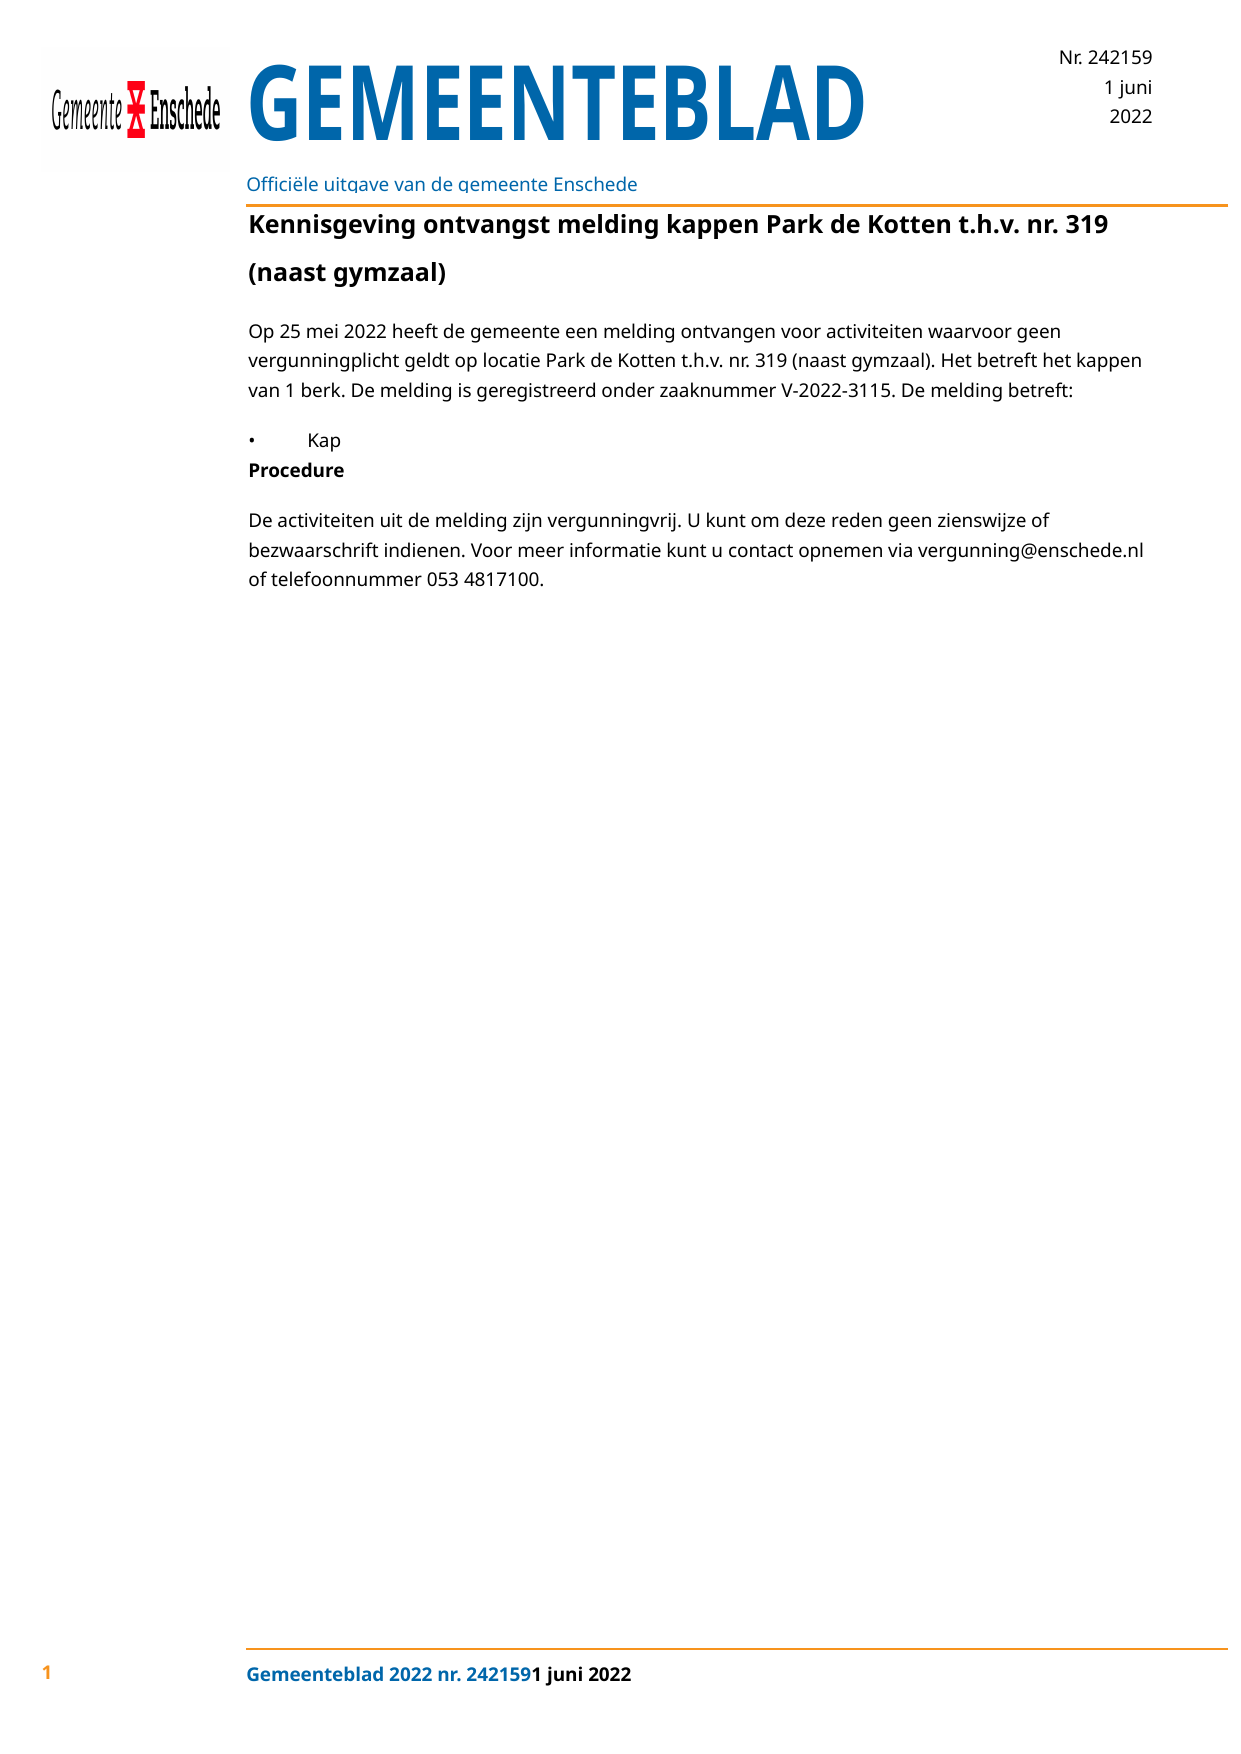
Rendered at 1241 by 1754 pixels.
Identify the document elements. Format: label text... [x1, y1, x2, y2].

picture [41, 47, 231, 172]
text Op 25 mei 2022 heeft de gemeente een melding ontvangen voor activiteiten waarvoor geen vergunningplicht geldt op locatie Park de Kotten t.h.v. nr. 319 (naast gymzaal). Het betreft het kappen van 1 berk. De melding is geregistreerd onder zaaknummer V-2022-3115. De melding betreft: [248, 318, 1152, 403]
text De activiteiten uit de melding zijn vergunningvrij. U kunt om deze reden geen zienswijze of bezwaarschrift indienen. Voor meer informatie kunt u contact opnemen via vergunning@enschede.nl of telefoonnummer 053 4817100. [248, 507, 1152, 592]
list Kap [248, 427, 1152, 453]
text Kennisgeving ontvangst melding kappen Park de Kotten t.h.v. nr. 319 (naast gymzaal) [248, 207, 1152, 288]
text Procedure [248, 457, 1152, 483]
